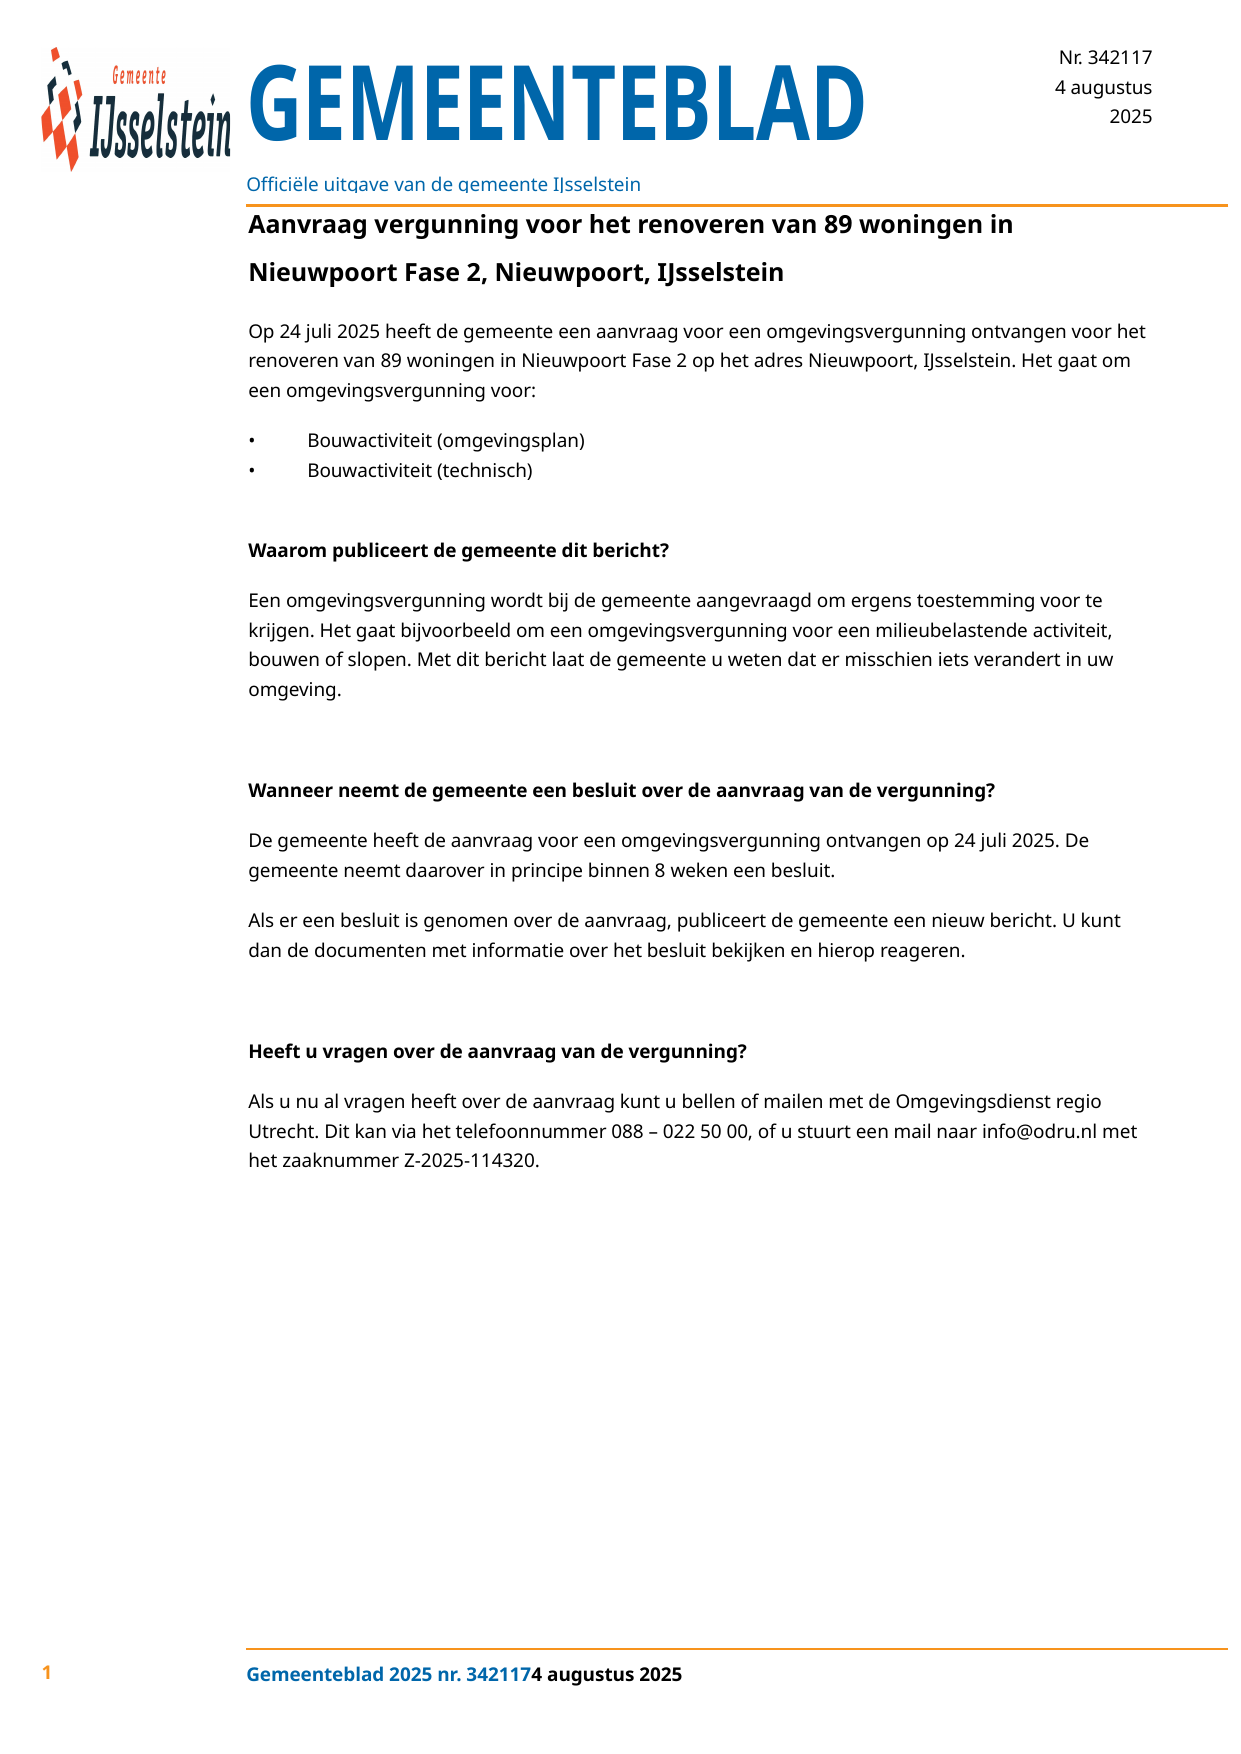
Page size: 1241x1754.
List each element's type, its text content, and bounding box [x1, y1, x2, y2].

list Bouwactiviteit (technisch) [248, 457, 1152, 483]
list Bouwactiviteit (omgevingsplan) [248, 427, 1152, 453]
text De gemeente heeft de aanvraag voor een omgevingsvergunning ontvangen op 24 juli 2025. De gemeente neemt daarover in principe binnen 8 weken een besluit. [248, 827, 1152, 883]
picture [41, 47, 231, 172]
text Wanneer neemt de gemeente een besluit over de aanvraag van de vergunning? [248, 777, 1152, 803]
text Waarom publiceert de gemeente dit bericht? [248, 537, 1152, 563]
text Een omgevingsvergunning wordt bij de gemeente aangevraagd om ergens toestemming voor te krijgen. Het gaat bijvoorbeeld om een omgevingsvergunning voor een milieubelastende activiteit, bouwen of slopen. Met dit bericht laat de gemeente u weten dat er misschien iets verandert in uw omgeving. [248, 587, 1152, 702]
text Aanvraag vergunning voor het renoveren van 89 woningen in Nieuwpoort Fase 2, Nieuwpoort, IJsselstein [248, 207, 1152, 288]
text Heeft u vragen over de aanvraag van de vergunning? [248, 1038, 1152, 1064]
text Op 24 juli 2025 heeft de gemeente een aanvraag voor een omgevingsvergunning ontvangen voor het renoveren van 89 woningen in Nieuwpoort Fase 2 op het adres Nieuwpoort, IJsselstein. Het gaat om een omgevingsvergunning voor: [248, 318, 1152, 403]
text Als u nu al vragen heeft over de aanvraag kunt u bellen of mailen met de Omgevingsdienst regio Utrecht. Dit kan via het telefoonnummer 088 – 022 50 00, of u stuurt een mail naar info@odru.nl met het zaaknummer Z-2025-114320. [248, 1088, 1152, 1173]
text Als er een besluit is genomen over de aanvraag, publiceert de gemeente een nieuw bericht. U kunt dan de documenten met informatie over het besluit bekijken en hierop reageren. [248, 907, 1152, 963]
